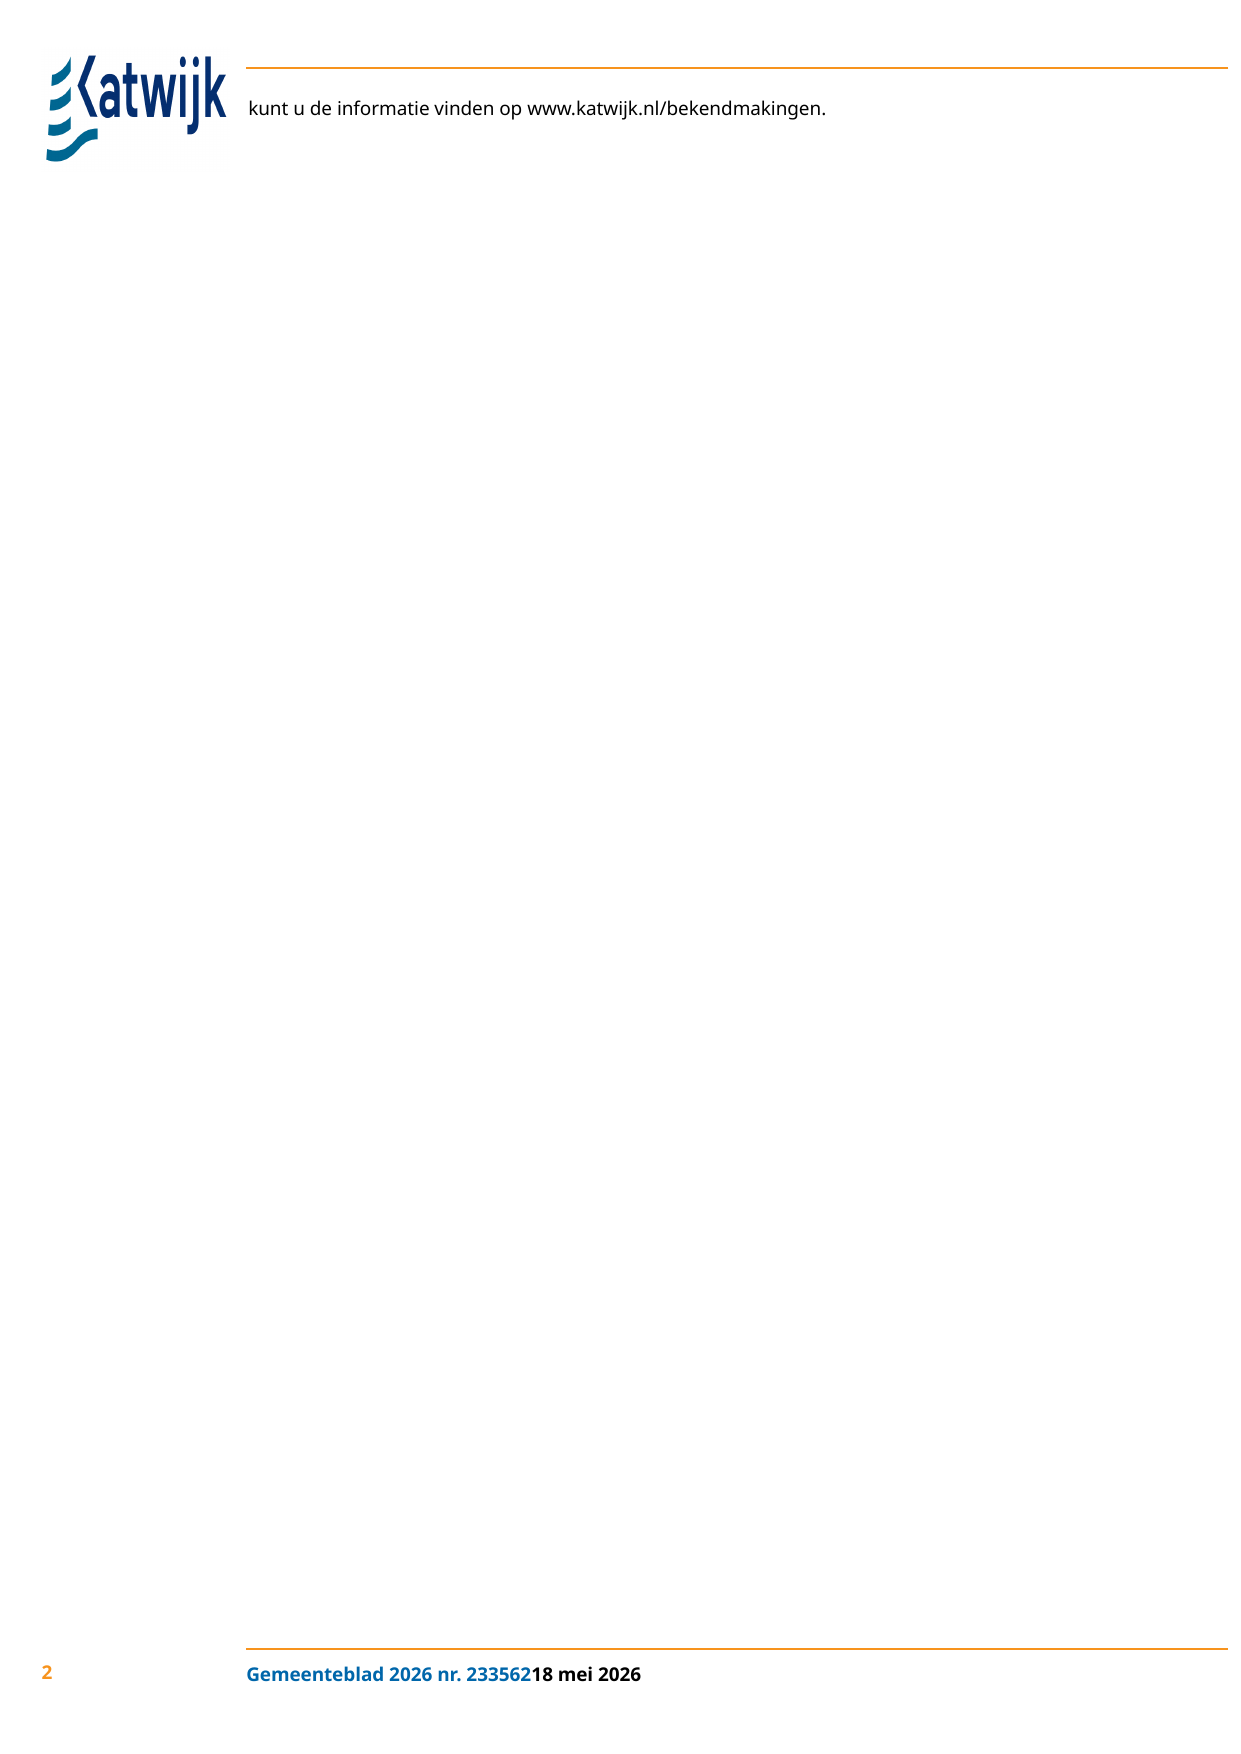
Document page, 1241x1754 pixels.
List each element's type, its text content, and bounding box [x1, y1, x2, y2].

text kunt u de informatie vinden op www.katwijk.nl/bekendmakingen. [248, 95, 1152, 121]
picture [41, 47, 231, 172]
